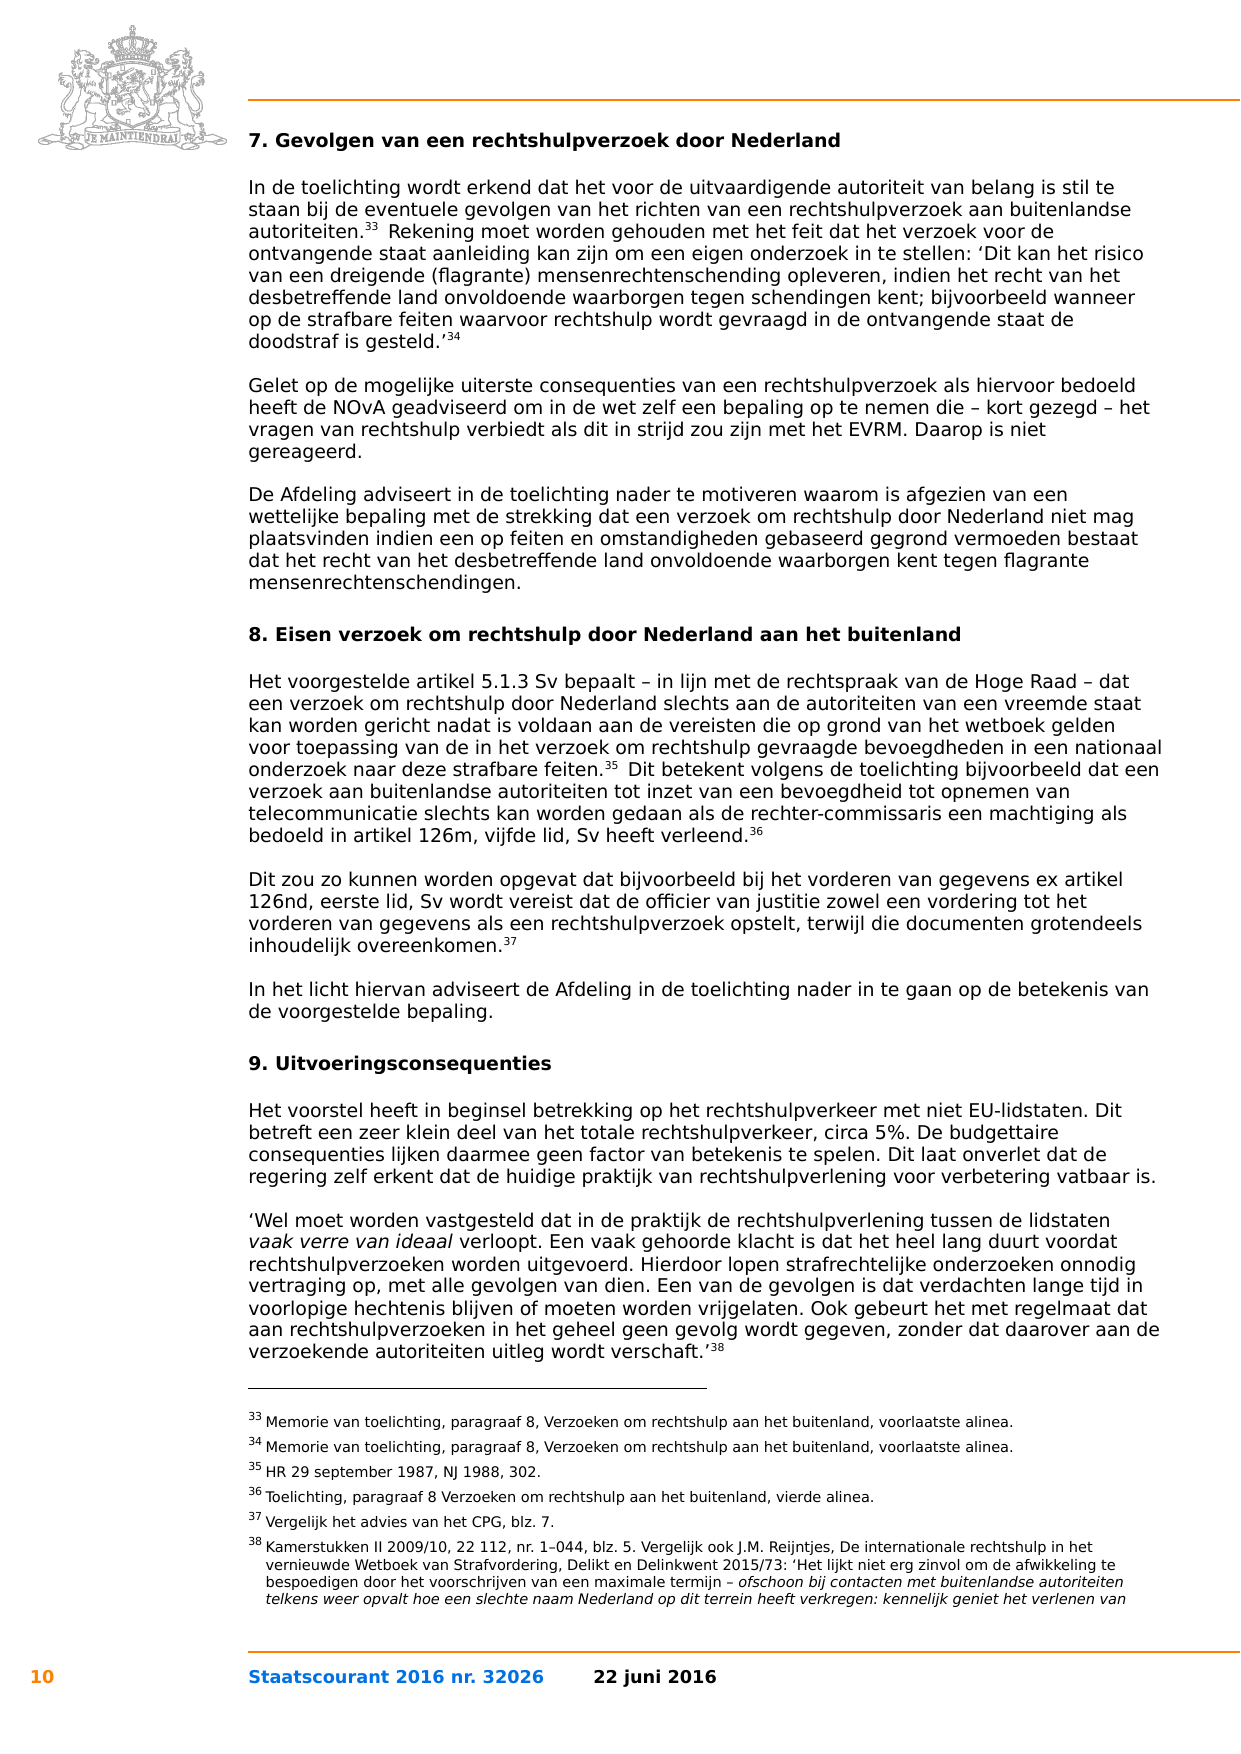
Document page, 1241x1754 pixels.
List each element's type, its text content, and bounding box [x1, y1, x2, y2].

text Het voorstel heeft in beginsel betrekking op het rechtshulpverkeer met niet EU-lidstaten. Dit betreft een zeer klein deel van het totale rechtshulpverkeer, circa 5%. De budgettaire consequenties lijken daarmee geen factor van betekenis te spelen. Dit laat onverlet dat de regering zelf erkent dat de huidige praktijk van rechtshulpverlening voor verbetering vatbaar is. [248, 1100, 1163, 1188]
text Dit zou zo kunnen worden opgevat dat bijvoorbeeld bij het vorderen van gegevens ex artikel 126nd, eerste lid, Sv wordt vereist dat de officier van justitie zowel een vordering tot het vorderen van gegevens als een rechtshulpverzoek opstelt, terwijl die documenten grotendeels inhoudelijk overeenkomen. [248, 869, 1163, 957]
text Memorie van toelichting, paragraaf 8, Verzoeken om rechtshulp aan het buitenland, voorlaatste alinea. [248, 1435, 1163, 1457]
text Toelichting, paragraaf 8 Verzoeken om rechtshulp aan het buitenland, vierde alinea. [248, 1485, 1163, 1507]
text In het licht hiervan adviseert de Afdeling in de toelichting nader in te gaan op de betekenis van de voorgestelde bepaling. [248, 979, 1163, 1023]
text De Afdeling adviseert in de toelichting nader te motiveren waarom is afgezien van een wettelijke bepaling met de strekking dat een verzoek om rechtshulp door Nederland niet mag plaatsvinden indien een op feiten en omstandigheden gebaseerd gegrond vermoeden bestaat dat het recht van het desbetreffende land onvoldoende waarborgen kent tegen flagrante mensenrechtenschendingen. [248, 484, 1163, 594]
subtitle 7. Gevolgen van een rechtshulpverzoek door Nederland [248, 130, 1163, 152]
text Gelet op de mogelijke uiterste consequenties van een rechtshulpverzoek als hiervoor bedoeld heeft de NOvA geadviseerd om in de wet zelf een bepaling op te nemen die – kort gezegd – het vragen van rechtshulp verbiedt als dit in strijd zou zijn met het EVRM. Daarop is niet gereageerd. [248, 374, 1163, 462]
text Vergelijk het advies van het CPG, blz. 7. [248, 1510, 1163, 1532]
text Kamerstukken II 2009/10, 22 112, nr. 1–044, blz. 5. Vergelijk ook J.M. Reijntjes, De internationale rechtshulp in het vernieuwde Wetboek van Strafvordering, Delikt en Delinkwent 2015/73: ‘Het lijkt niet erg zinvol om de afwikkeling te bespoedigen door het voorschrijven van een maximale termijn – ofschoon bij contacten met buitenlandse autoriteiten telkens weer opvalt hoe een slechte naam Nederland op dit terrein heeft verkregen: kennelijk geniet het verlenen van [248, 1535, 1163, 1608]
text ‘Wel moet worden vastgesteld dat in de praktijk de rechtshulpverlening tussen de lidstaten vaak verre van ideaal verloopt. Een vaak gehoorde klacht is dat het heel lang duurt voordat rechtshulpverzoeken worden uitgevoerd. Hierdoor lopen strafrechtelijke onderzoeken onnodig vertraging op, met alle gevolgen van dien. Een van de gevolgen is dat verdachten lange tijd in voorlopige hechtenis blijven of moeten worden vrijgelaten. Ook gebeurt het met regelmaat dat aan rechtshulpverzoeken in het geheel geen gevolg wordt gegeven, zonder dat daarover aan de verzoekende autoriteiten uitleg wordt verschaft.’ [248, 1209, 1163, 1363]
text HR 29 september 1987, NJ 1988, 302. [248, 1460, 1163, 1482]
picture [38, 25, 227, 150]
subtitle 9. Uitvoeringsconsequenties [248, 1053, 1163, 1075]
text Het voorgestelde artikel 5.1.3 Sv bepaalt – in lijn met de rechtspraak van de Hoge Raad – dat een verzoek om rechtshulp door Nederland slechts aan de autoriteiten van een vreemde staat kan worden gericht nadat is voldaan aan de vereisten die op grond van het wetboek gelden voor toepassing van de in het verzoek om rechtshulp gevraagde bevoegdheden in een nationaal onderzoek naar deze strafbare feiten. Dit betekent volgens de toelichting bijvoorbeeld dat een verzoek aan buitenlandse autoriteiten tot inzet van een bevoegdheid tot opnemen van telecommunicatie slechts kan worden gedaan als de rechter-commissaris een machtiging als bedoeld in artikel 126m, vijfde lid, Sv heeft verleend. [248, 671, 1163, 847]
subtitle 8. Eisen verzoek om rechtshulp door Nederland aan het buitenland [248, 624, 1163, 646]
text Memorie van toelichting, paragraaf 8, Verzoeken om rechtshulp aan het buitenland, voorlaatste alinea. [248, 1410, 1163, 1432]
text In de toelichting wordt erkend dat het voor de uitvaardigende autoriteit van belang is stil te staan bij de eventuele gevolgen van het richten van een rechtshulpverzoek aan buitenlandse autoriteiten. Rekening moet worden gehouden met het feit dat het verzoek voor de ontvangende staat aanleiding kan zijn om een eigen onderzoek in te stellen: ‘Dit kan het risico van een dreigende (flagrante) mensenrechtenschending opleveren, indien het recht van het desbetreffende land onvoldoende waarborgen tegen schendingen kent; bijvoorbeeld wanneer op de strafbare feiten waarvoor rechtshulp wordt gevraagd in de ontvangende staat de doodstraf is gesteld.’ [248, 177, 1163, 353]
